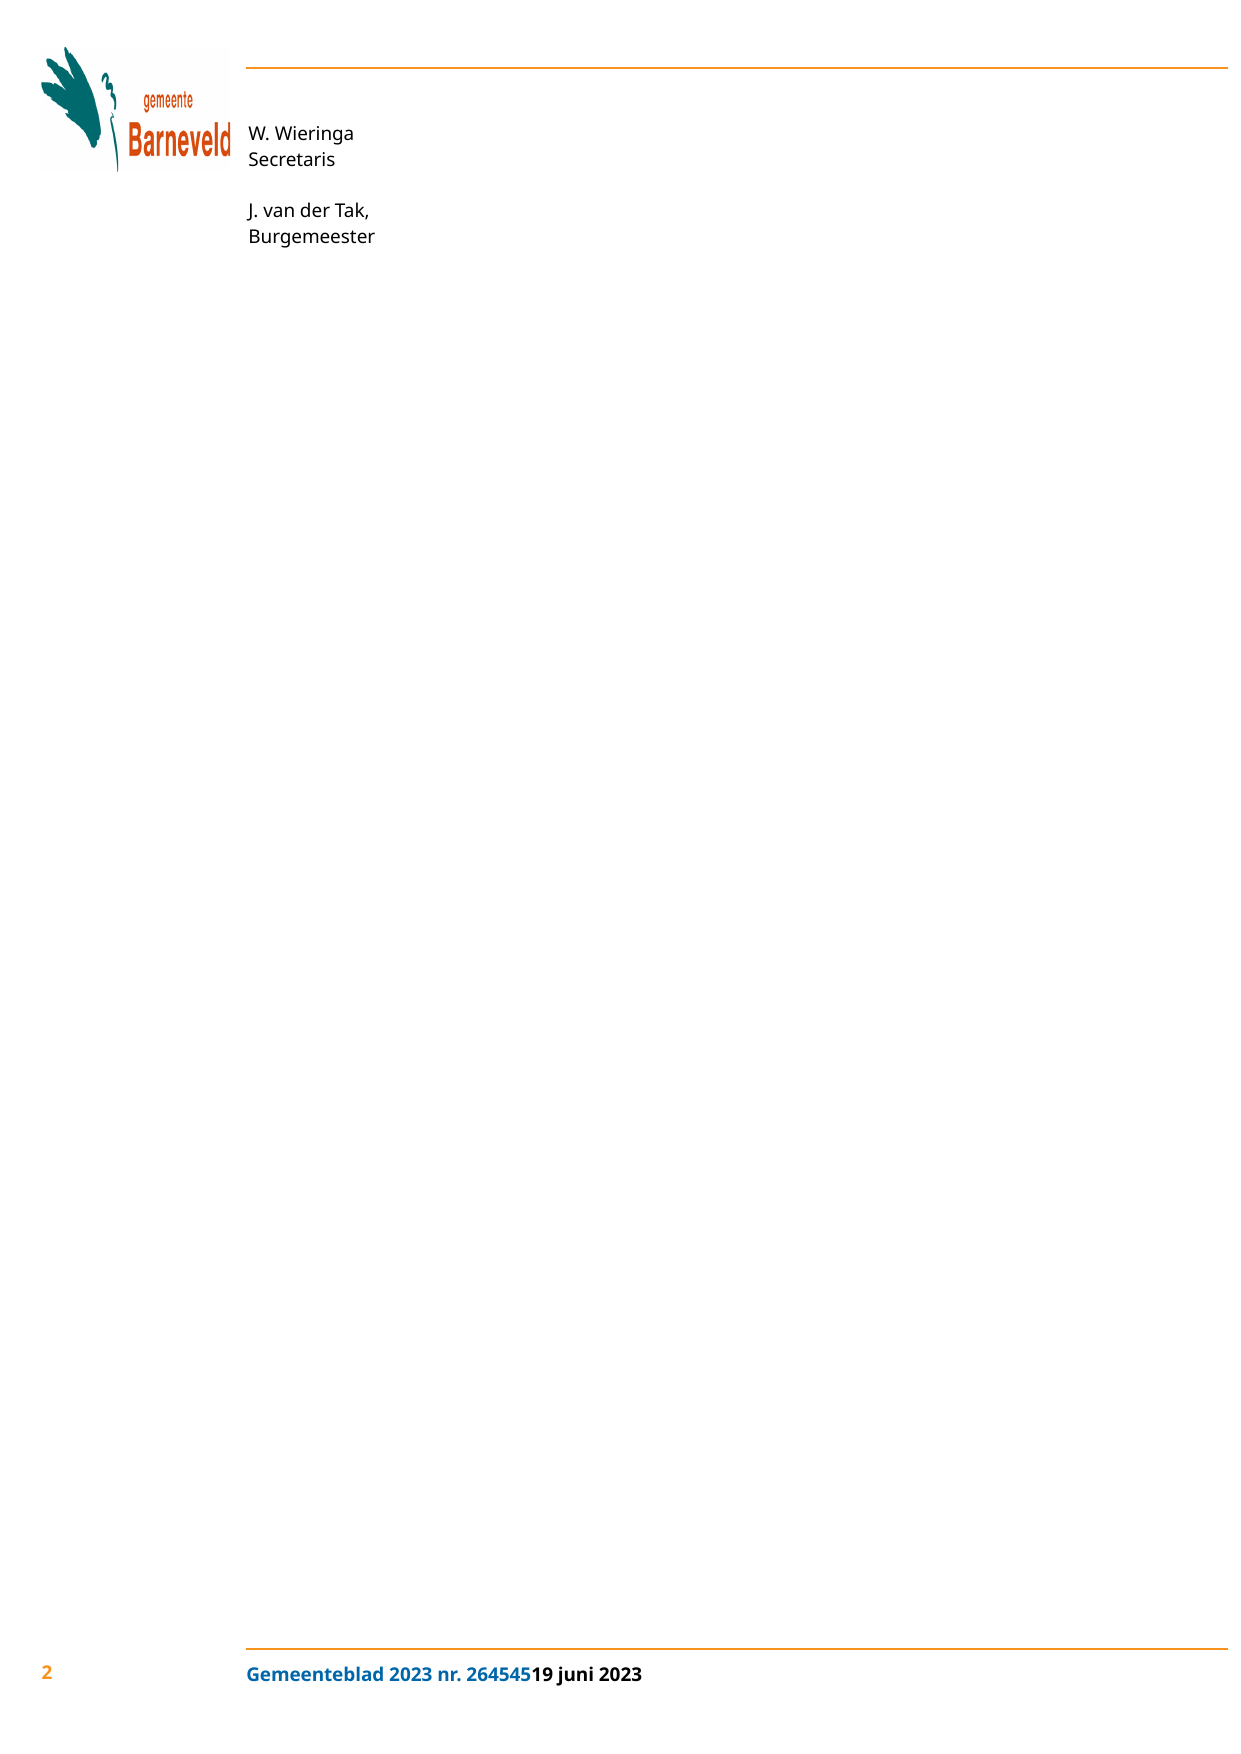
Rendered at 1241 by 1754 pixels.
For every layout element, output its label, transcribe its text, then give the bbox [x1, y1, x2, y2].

text J. van der Tak, [248, 198, 1152, 223]
text Burgemeester [248, 223, 1152, 249]
text Secretaris [248, 146, 1152, 172]
picture [41, 47, 231, 172]
text W. Wieringa [248, 121, 1152, 146]
